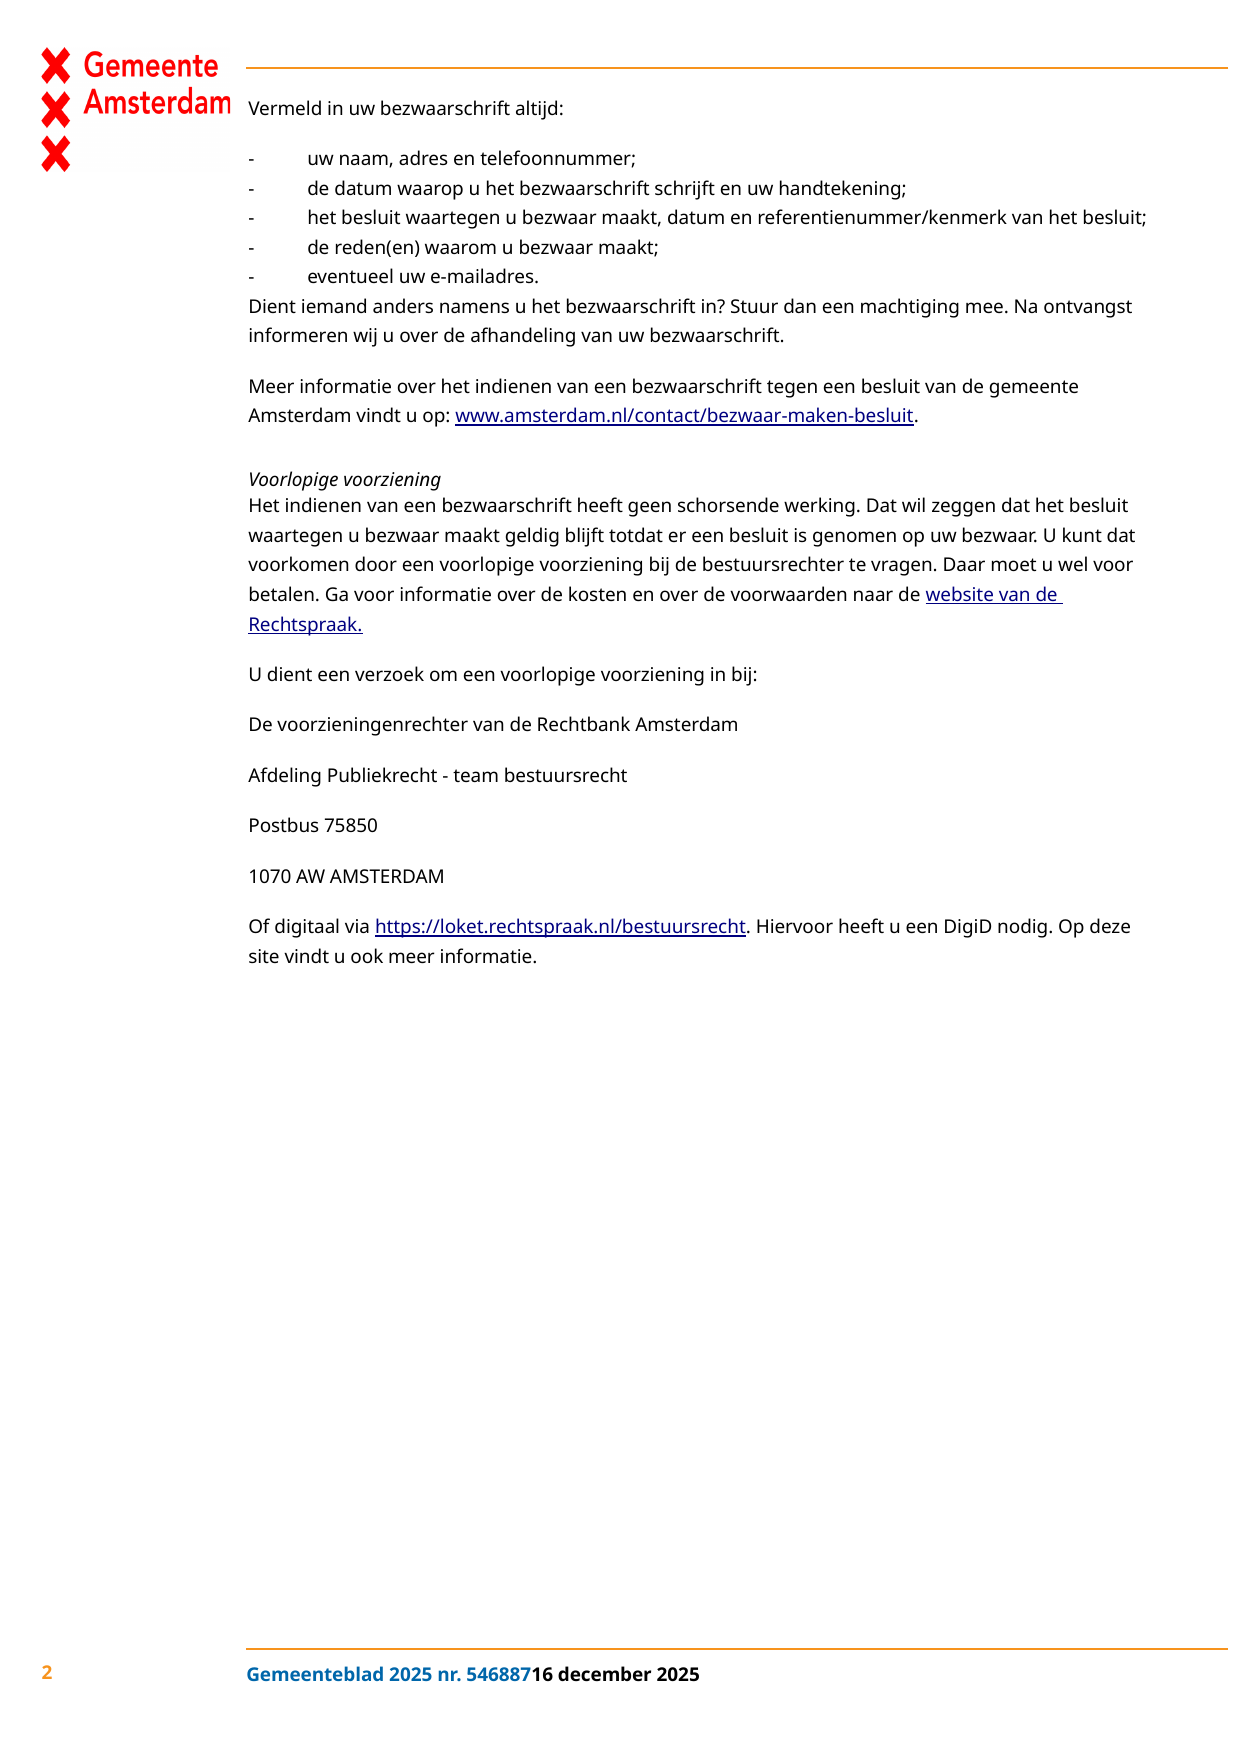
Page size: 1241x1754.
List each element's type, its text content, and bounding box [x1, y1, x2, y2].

text Voorlopige voorziening [248, 467, 1152, 492]
list de datum waarop u het bezwaarschrift schrijft en uw handtekening; [248, 175, 1152, 201]
text Of digitaal via https://loket.rechtspraak.nl/bestuursrecht. Hiervoor heeft u een DigiD nodig. Op deze site vindt u ook meer informatie. [248, 913, 1152, 968]
text Het indienen van een bezwaarschrift heeft geen schorsende werking. Dat wil zeggen dat het besluit waartegen u bezwaar maakt geldig blijft totdat er een besluit is genomen op uw bezwaar. U kunt dat voorkomen door een voorlopige voorziening bij de bestuursrechter te vragen. Daar moet u wel voor betalen. Ga voor informatie over de kosten en over de voorwaarden naar de website van de Rechtspraak. [248, 492, 1152, 636]
text Afdeling Publiekrecht - team bestuursrecht [248, 762, 1152, 788]
text Meer informatie over het indienen van een bezwaarschrift tegen een besluit van de gemeente Amsterdam vindt u op: www.amsterdam.nl/contact/bezwaar-maken-besluit. [248, 373, 1152, 428]
list uw naam, adres en telefoonnummer; [248, 145, 1152, 171]
text U dient een verzoek om een voorlopige voorziening in bij: [248, 661, 1152, 687]
text Vermeld in uw bezwaarschrift altijd: [248, 95, 1152, 121]
text De voorzieningenrechter van de Rechtbank Amsterdam [248, 712, 1152, 737]
list het besluit waartegen u bezwaar maakt, datum en referentienummer/kenmerk van het besluit; [248, 204, 1152, 230]
list eventueel uw e-mailadres. [248, 263, 1152, 289]
text Dient iemand anders namens u het bezwaarschrift in? Stuur dan een machtiging mee. Na ontvangst informeren wij u over de afhandeling van uw bezwaarschrift. [248, 293, 1152, 348]
picture [41, 47, 231, 172]
text Postbus 75850 [248, 812, 1152, 838]
text 1070 AW AMSTERDAM [248, 863, 1152, 888]
list de reden(en) waarom u bezwaar maakt; [248, 234, 1152, 260]
